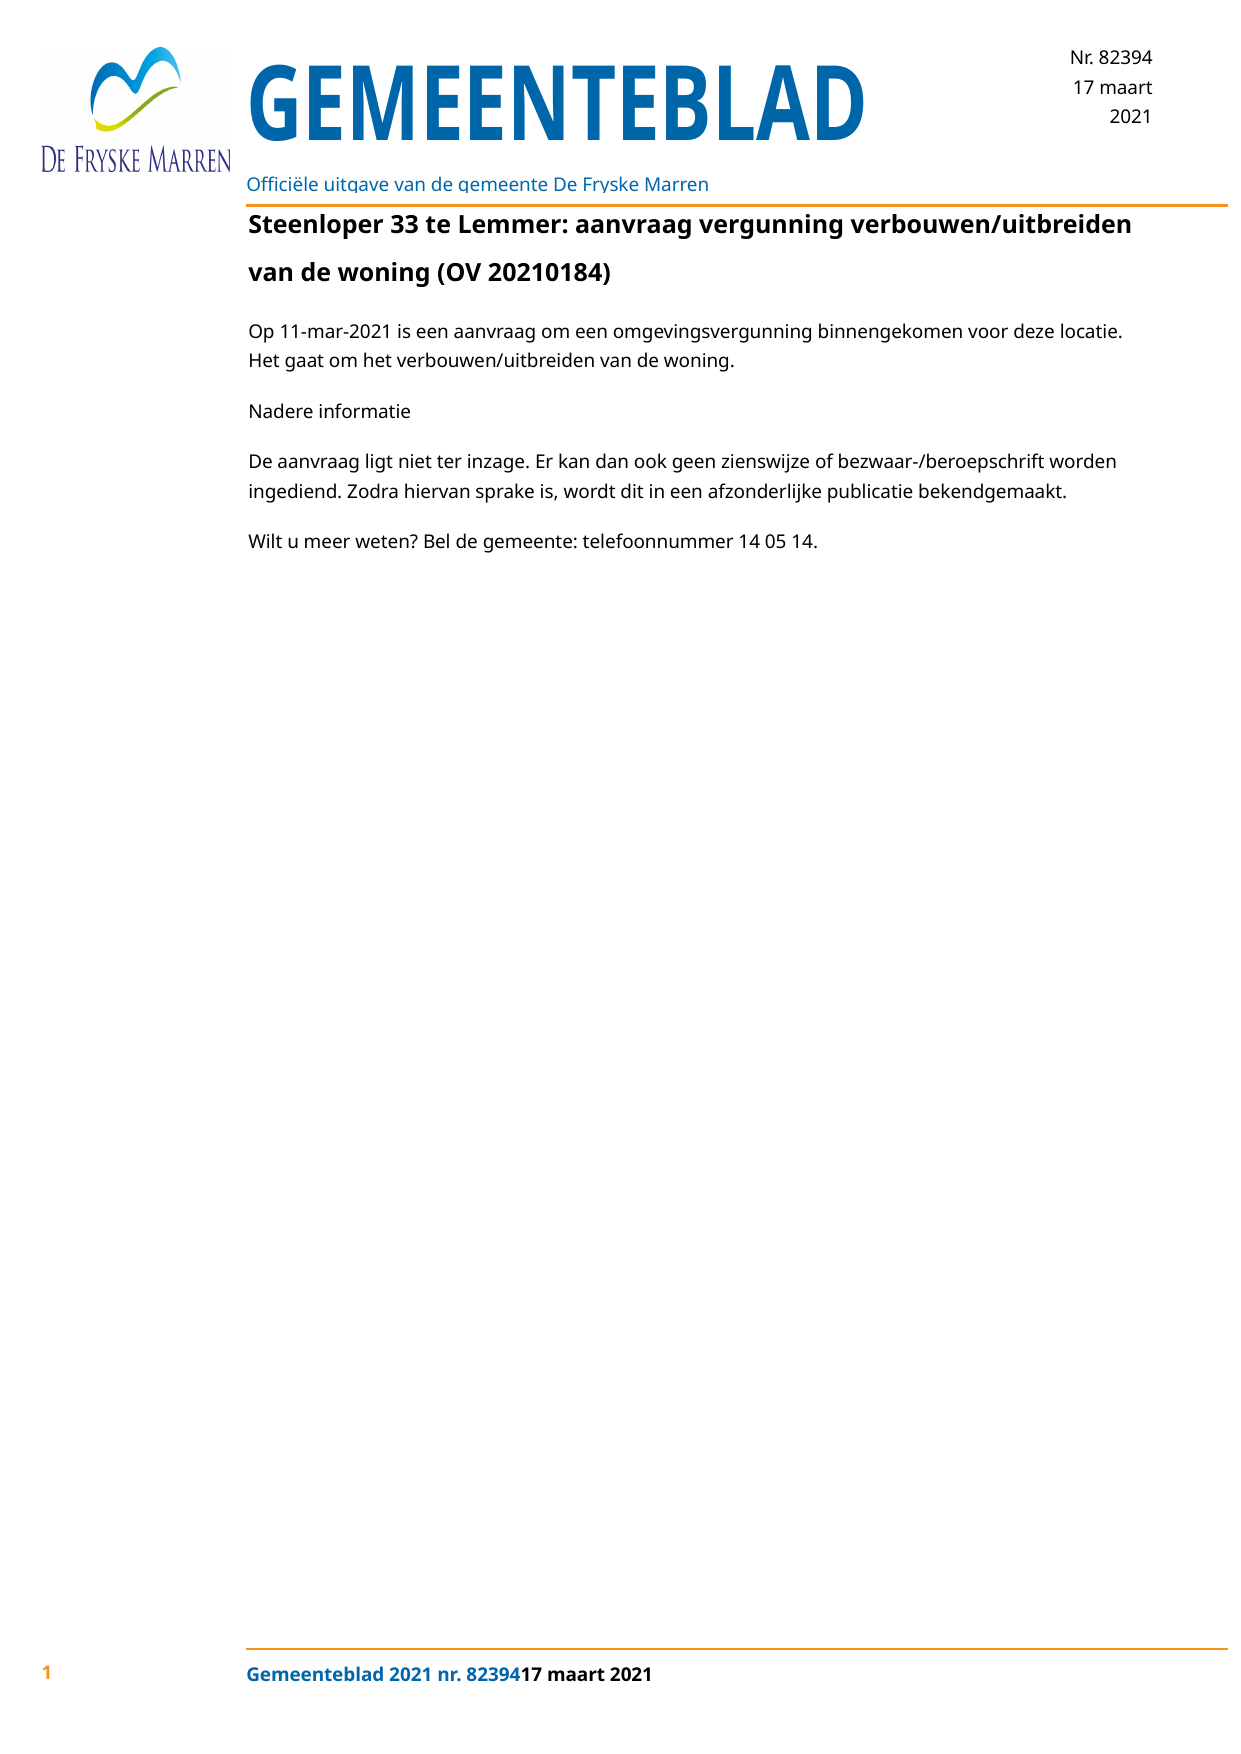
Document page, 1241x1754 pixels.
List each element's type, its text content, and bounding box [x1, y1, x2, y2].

picture [41, 47, 231, 172]
text Nadere informatie [248, 398, 1152, 424]
text De aanvraag ligt niet ter inzage. Er kan dan ook geen zienswijze of bezwaar-/beroepschrift worden ingediend. Zodra hiervan sprake is, wordt dit in een afzonderlijke publicatie bekendgemaakt. [248, 448, 1152, 504]
text Wilt u meer weten? Bel de gemeente: telefoonnummer 14 05 14. [248, 528, 1152, 554]
text Steenloper 33 te Lemmer: aanvraag vergunning verbouwen/uitbreiden van de woning (OV 20210184) [248, 207, 1152, 288]
text Op 11-mar-2021 is een aanvraag om een omgevingsvergunning binnengekomen voor deze locatie. Het gaat om het verbouwen/uitbreiden van de woning. [248, 318, 1152, 373]
